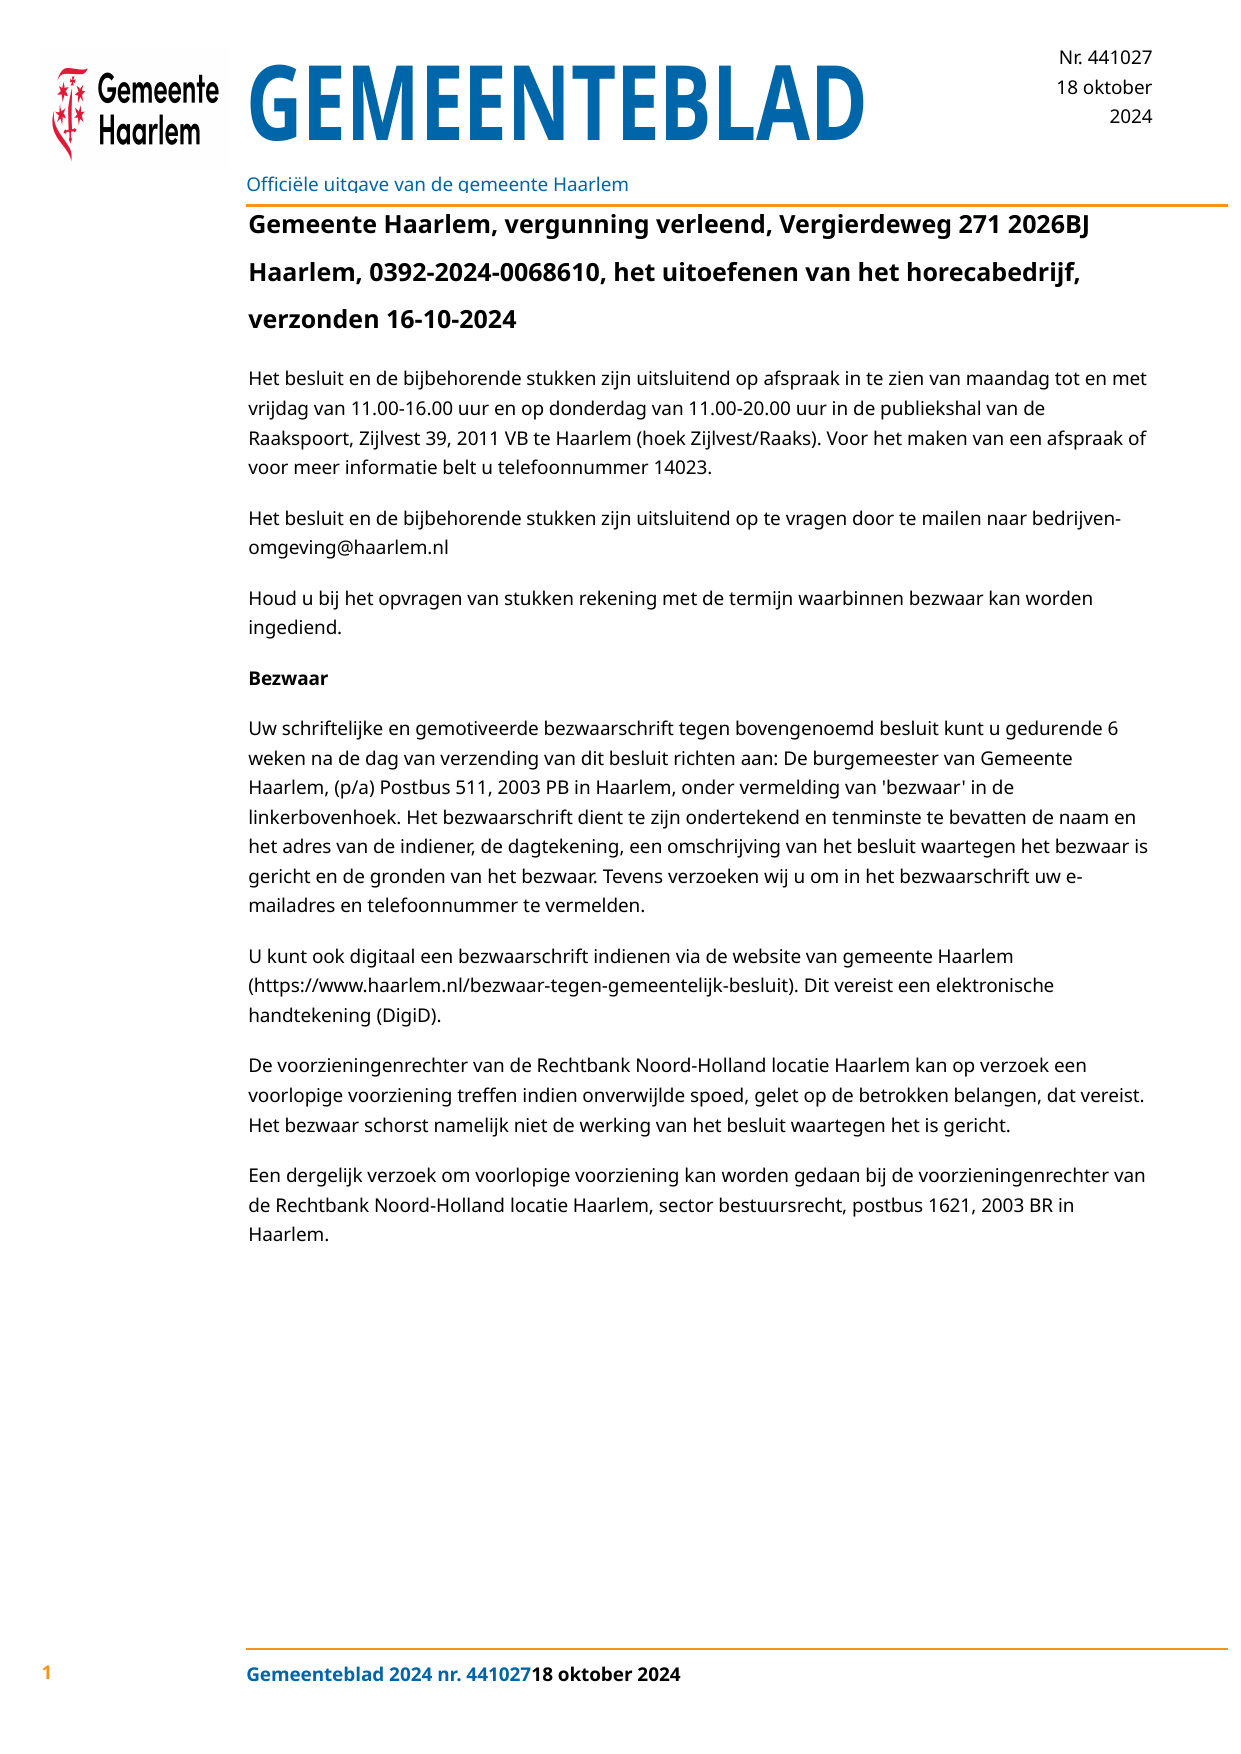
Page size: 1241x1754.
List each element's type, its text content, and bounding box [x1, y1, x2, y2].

text Een dergelijk verzoek om voorlopige voorziening kan worden gedaan bij de voorzieningenrechter van de Rechtbank Noord-Holland locatie Haarlem, sector bestuursrecht, postbus 1621, 2003 BR in Haarlem. [248, 1162, 1152, 1247]
text U kunt ook digitaal een bezwaarschrift indienen via de website van gemeente Haarlem (https://www.haarlem.nl/bezwaar-tegen-gemeentelijk-besluit). Dit vereist een elektronische handtekening (DigiD). [248, 943, 1152, 1028]
text Het besluit en de bijbehorende stukken zijn uitsluitend op te vragen door te mailen naar bedrijven-omgeving@haarlem.nl [248, 505, 1152, 560]
text De voorzieningenrechter van de Rechtbank Noord-Holland locatie Haarlem kan op verzoek een voorlopige voorziening treffen indien onverwijlde spoed, gelet op de betrokken belangen, dat vereist. Het bezwaar schorst namelijk niet de werking van het besluit waartegen het is gericht. [248, 1053, 1152, 1137]
picture [41, 47, 231, 172]
text Gemeente Haarlem, vergunning verleend, Vergierdeweg 271 2026BJ Haarlem, 0392-2024-0068610, het uitoefenen van het horecabedrijf, verzonden 16-10-2024 [248, 207, 1152, 336]
text Uw schriftelijke en gemotiveerde bezwaarschrift tegen bovengenoemd besluit kunt u gedurende 6 weken na de dag van verzending van dit besluit richten aan: De burgemeester van Gemeente Haarlem, (p/a) Postbus 511, 2003 PB in Haarlem, onder vermelding van 'bezwaar' in de linkerbovenhoek. Het bezwaarschrift dient te zijn ondertekend en tenminste te bevatten de naam en het adres van de indiener, de dagtekening, een omschrijving van het besluit waartegen het bezwaar is gericht en de gronden van het bezwaar. Tevens verzoeken wij u om in het bezwaarschrift uw e-mailadres en telefoonnummer te vermelden. [248, 715, 1152, 918]
text Houd u bij het opvragen van stukken rekening met de termijn waarbinnen bezwaar kan worden ingediend. [248, 585, 1152, 640]
text Bezwaar [248, 665, 1152, 690]
text Het besluit en de bijbehorende stukken zijn uitsluitend op afspraak in te zien van maandag tot en met vrijdag van 11.00-16.00 uur en op donderdag van 11.00-20.00 uur in de publiekshal van de Raakspoort, Zijlvest 39, 2011 VB te Haarlem (hoek Zijlvest/Raaks). Voor het maken van een afspraak of voor meer informatie belt u telefoonnummer 14023. [248, 366, 1152, 480]
